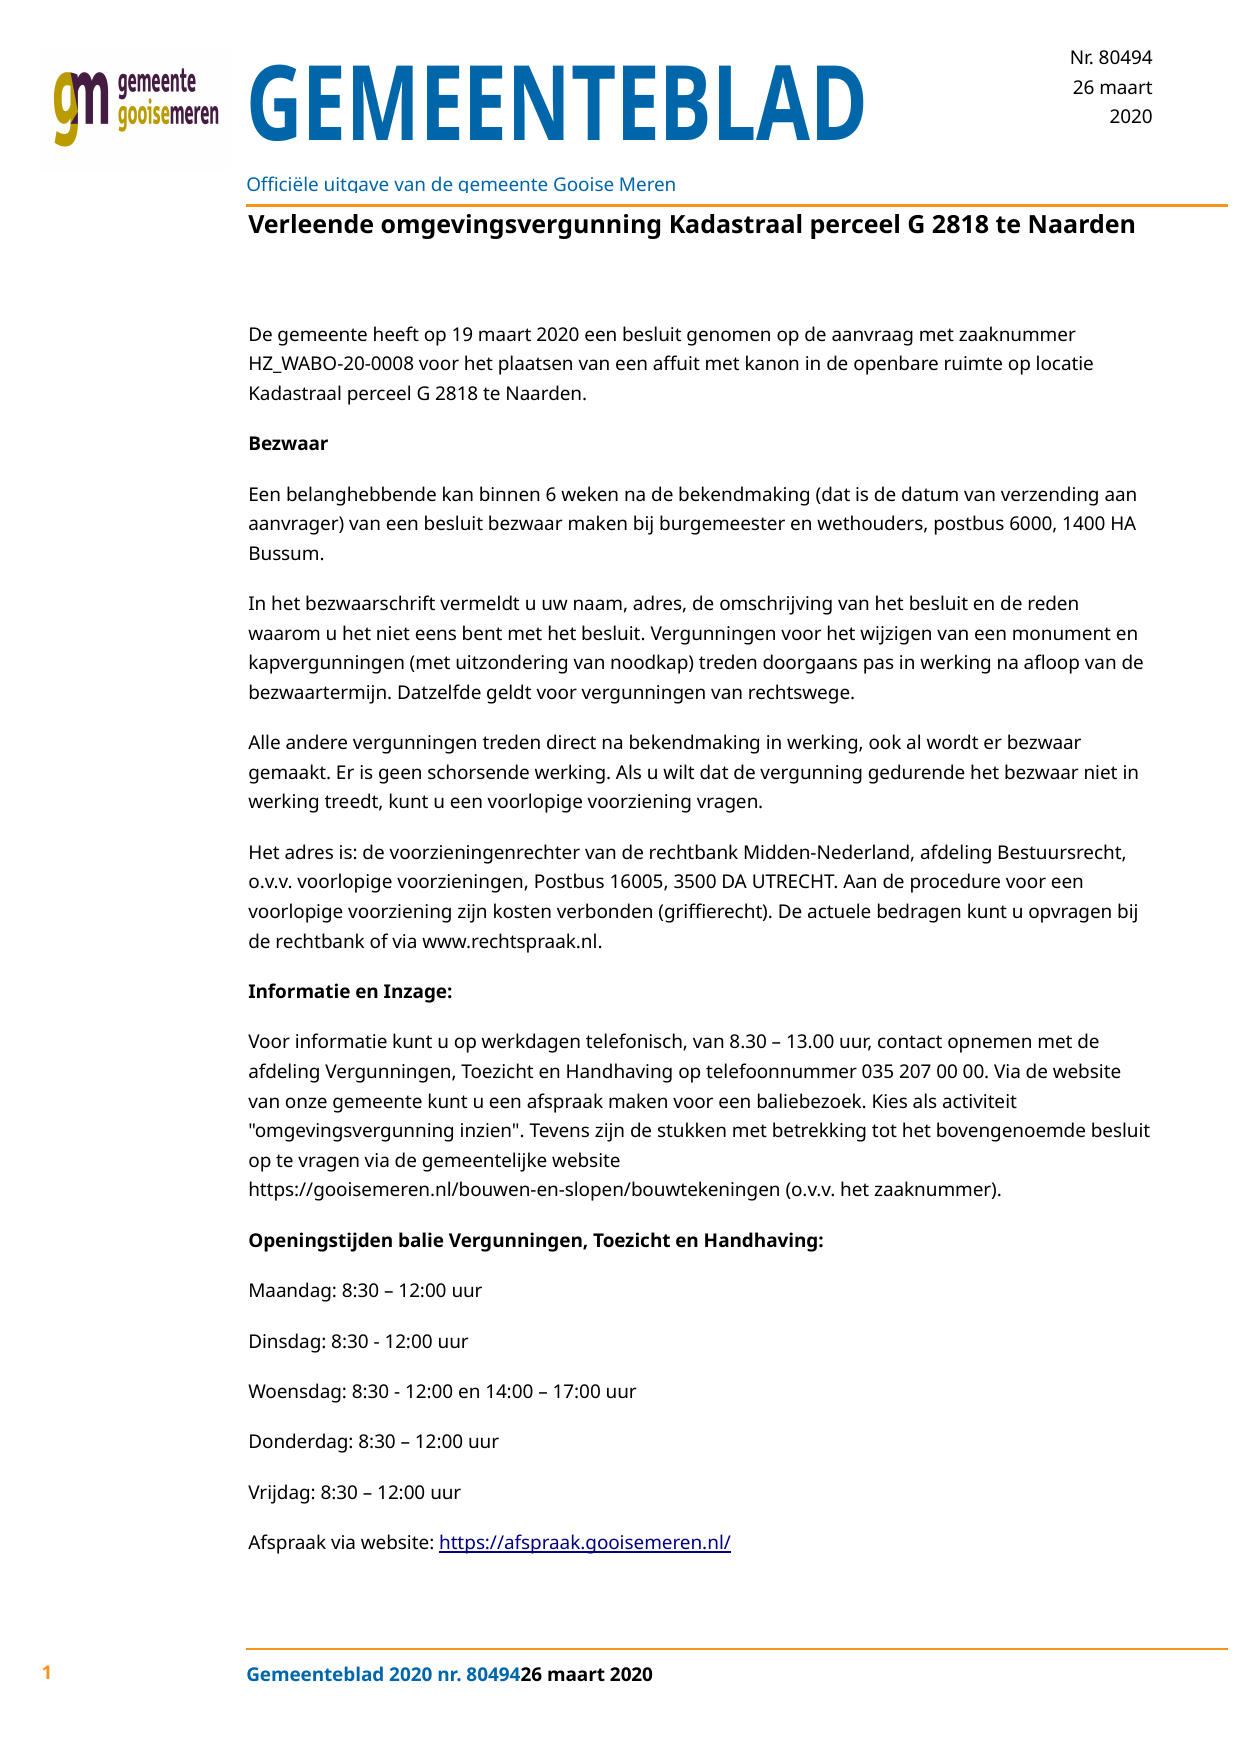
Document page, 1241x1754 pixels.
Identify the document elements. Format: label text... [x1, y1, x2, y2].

text Woensdag: 8:30 - 12:00 en 14:00 – 17:00 uur [248, 1378, 1152, 1404]
text Bezwaar [248, 430, 1152, 456]
text Openingstijden balie Vergunningen, Toezicht en Handhaving: [248, 1227, 1152, 1253]
picture [41, 47, 231, 172]
text Voor informatie kunt u op werkdagen telefonisch, van 8.30 – 13.00 uur, contact opnemen met de afdeling Vergunningen, Toezicht en Handhaving op telefoonnummer 035 207 00 00. Via de website van onze gemeente kunt u een afspraak maken voor een baliebezoek. Kies als activiteit "omgevingsvergunning inzien". Tevens zijn de stukken met betrekking tot het bovengenoemde besluit op te vragen via de gemeentelijke website https://gooisemeren.nl/bouwen-en-slopen/bouwtekeningen (o.v.v. het zaaknummer). [248, 1029, 1152, 1202]
text Alle andere vergunningen treden direct na bekendmaking in werking, ook al wordt er bezwaar gemaakt. Er is geen schorsende werking. Als u wilt dat de vergunning gedurende het bezwaar niet in werking treedt, kunt u een voorlopige voorziening vragen. [248, 729, 1152, 814]
text Het adres is: de voorzieningenrechter van de rechtbank Midden-Nederland, afdeling Bestuursrecht, o.v.v. voorlopige voorzieningen, Postbus 16005, 3500 DA UTRECHT. Aan de procedure voor een voorlopige voorziening zijn kosten verbonden (griffierecht). De actuele bedragen kunt u opvragen bij de rechtbank of via www.rechtspraak.nl. [248, 839, 1152, 953]
text Een belanghebbende kan binnen 6 weken na de bekendmaking (dat is de datum van verzending aan aanvrager) van een besluit bezwaar maken bij burgemeester en wethouders, postbus 6000, 1400 HA Bussum. [248, 481, 1152, 566]
text Verleende omgevingsvergunning Kadastraal perceel G 2818 te Naarden [248, 207, 1152, 241]
text De gemeente heeft op 19 maart 2020 een besluit genomen op de aanvraag met zaaknummer HZ_WABO-20-0008 voor het plaatsen van een affuit met kanon in de openbare ruimte op locatie Kadastraal perceel G 2818 te Naarden. [248, 321, 1152, 406]
text Maandag: 8:30 – 12:00 uur [248, 1277, 1152, 1303]
text Vrijdag: 8:30 – 12:00 uur [248, 1479, 1152, 1505]
text Informatie en Inzage: [248, 978, 1152, 1004]
text In het bezwaarschrift vermeldt u uw naam, adres, de omschrijving van het besluit en de reden waarom u het niet eens bent met het besluit. Vergunningen voor het wijzigen van een monument en kapvergunningen (met uitzondering van noodkap) treden doorgaans pas in werking na afloop van de bezwaartermijn. Datzelfde geldt voor vergunningen van rechtswege. [248, 590, 1152, 705]
text Donderdag: 8:30 – 12:00 uur [248, 1429, 1152, 1454]
text Dinsdag: 8:30 - 12:00 uur [248, 1328, 1152, 1353]
text Afspraak via website: https://afspraak.gooisemeren.nl/ [248, 1529, 1152, 1555]
